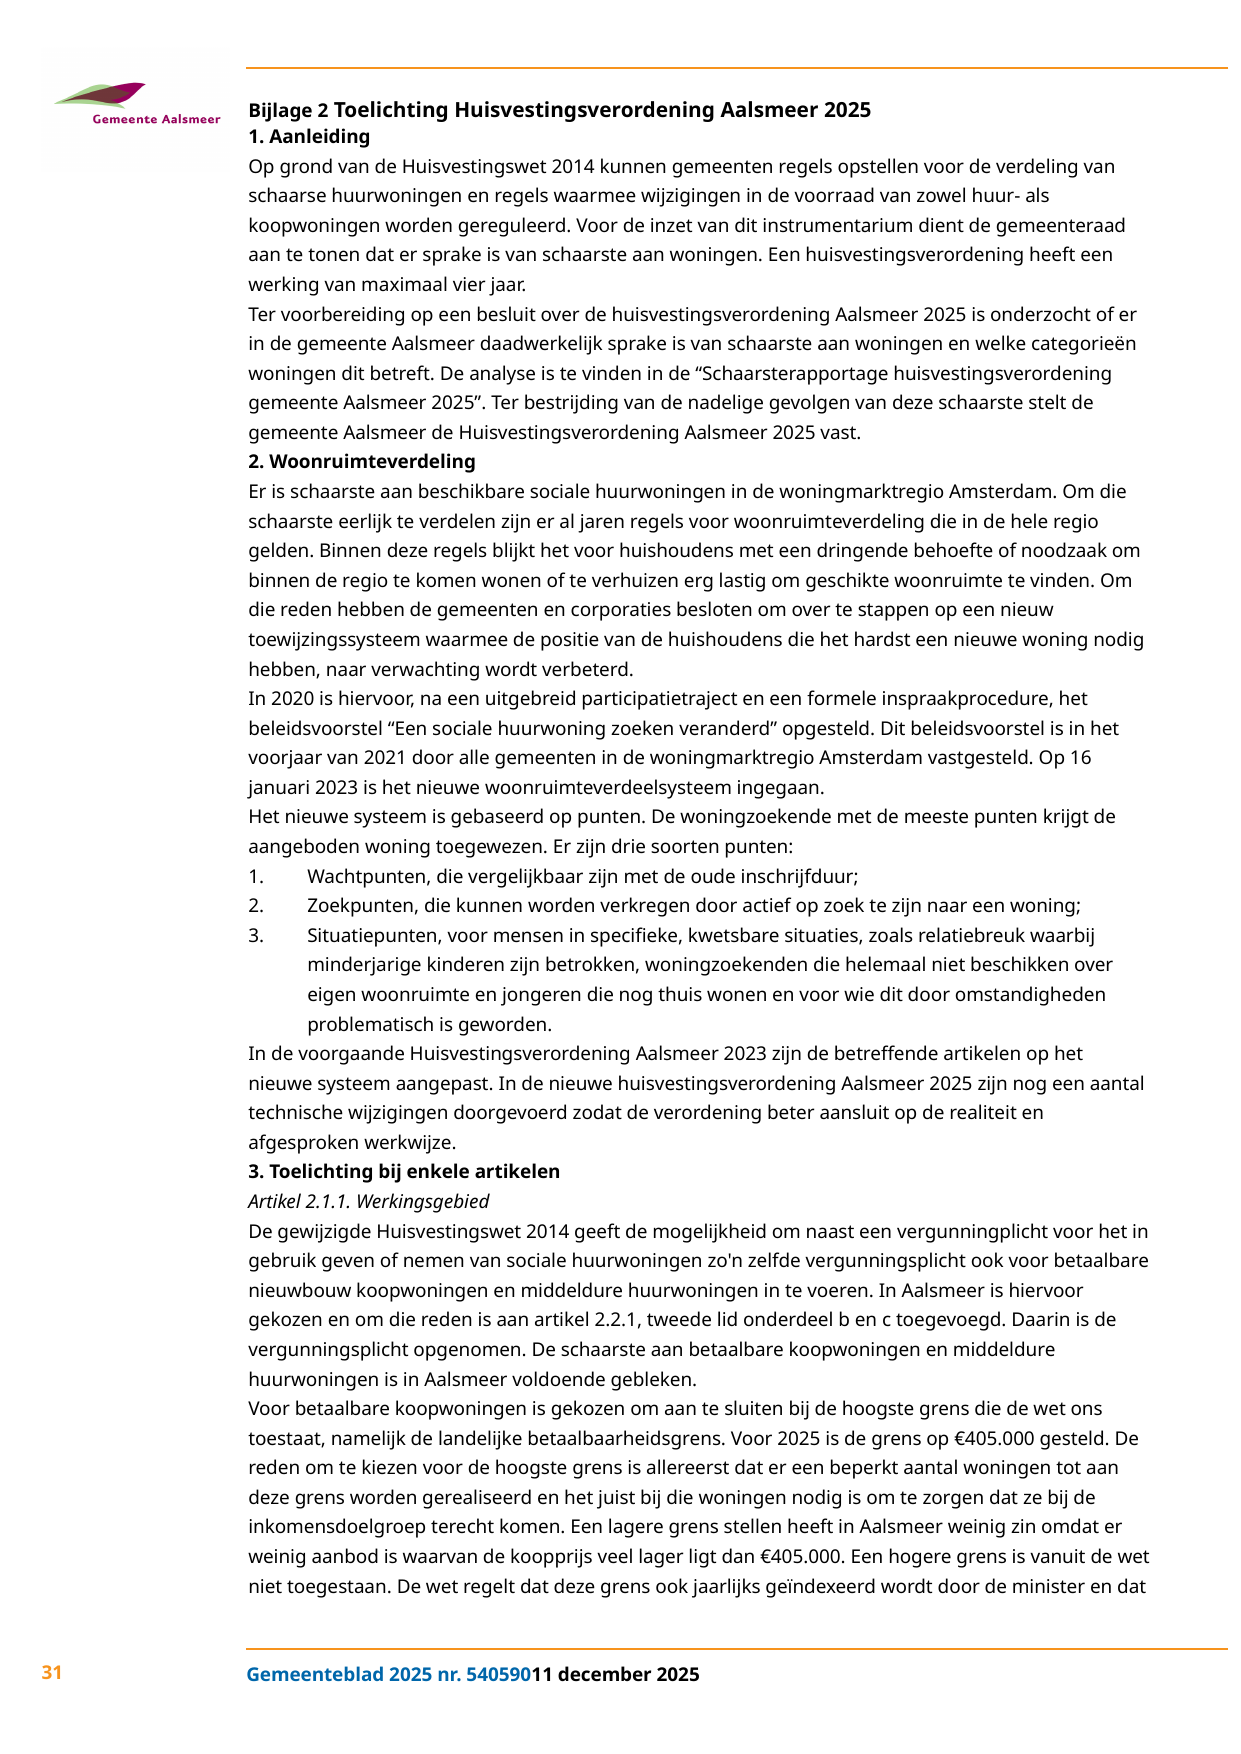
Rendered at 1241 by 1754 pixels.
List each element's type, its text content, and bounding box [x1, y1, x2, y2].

text 3. Toelichting bij enkele artikelen [248, 1159, 1152, 1184]
text Voor betaalbare koopwoningen is gekozen om aan te sluiten bij de hoogste grens die de wet ons toestaat, namelijk de landelijke betaalbaarheidsgrens. Voor 2025 is de grens op €405.000 gesteld. De reden om te kiezen voor de hoogste grens is allereerst dat er een beperkt aantal woningen tot aan deze grens worden gerealiseerd en het juist bij die woningen nodig is om te zorgen dat ze bij de inkomensdoelgroep terecht komen. Een lagere grens stellen heeft in Aalsmeer weinig zin omdat er weinig aanbod is waarvan de koopprijs veel lager ligt dan €405.000. Een hogere grens is vanuit de wet niet toegestaan. De wet regelt dat deze grens ook jaarlijks geïndexeerd wordt door de minister en dat [248, 1395, 1152, 1599]
text Bijlage 2 Toelichting Huisvestingsverordening Aalsmeer 2025 [248, 95, 1152, 123]
text Ter voorbereiding op een besluit over de huisvestingsverordening Aalsmeer 2025 is onderzocht of er in de gemeente Aalsmeer daadwerkelijk sprake is van schaarste aan woningen en welke categorieën woningen dit betreft. De analyse is te vinden in de “Schaarsterapportage huisvestingsverordening gemeente Aalsmeer 2025”. Ter bestrijding van de nadelige gevolgen van deze schaarste stelt de gemeente Aalsmeer de Huisvestingsverordening Aalsmeer 2025 vast. [248, 301, 1152, 445]
text 1. Aanleiding [248, 123, 1152, 149]
text In de voorgaande Huisvestingsverordening Aalsmeer 2023 zijn de betreffende artikelen op het nieuwe systeem aangepast. In de nieuwe huisvestingsverordening Aalsmeer 2025 zijn nog een aantal technische wijzigingen doorgevoerd zodat de verordening beter aansluit op de realiteit en afgesproken werkwijze. [248, 1040, 1152, 1155]
text Artikel 2.1.1. Werkingsgebied [248, 1188, 1152, 1214]
text Er is schaarste aan beschikbare sociale huurwoningen in de woningmarktregio Amsterdam. Om die schaarste eerlijk te verdelen zijn er al jaren regels voor woonruimteverdeling die in de hele regio gelden. Binnen deze regels blijkt het voor huishoudens met een dringende behoefte of noodzaak om binnen de regio te komen wonen of te verhuizen erg lastig om geschikte woonruimte te vinden. Om die reden hebben de gemeenten en corporaties besloten om over te stappen op een nieuw toewijzingssysteem waarmee de positie van de huishoudens die het hardst een nieuwe woning nodig hebben, naar verwachting wordt verbeterd. [248, 478, 1152, 682]
list Zoekpunten, die kunnen worden verkregen door actief op zoek te zijn naar een woning; [248, 892, 1152, 918]
picture [41, 47, 231, 172]
list Wachtpunten, die vergelijkbaar zijn met de oude inschrijfduur; [248, 863, 1152, 889]
text Op grond van de Huisvestingswet 2014 kunnen gemeenten regels opstellen voor de verdeling van schaarse huurwoningen en regels waarmee wijzigingen in de voorraad van zowel huur- als koopwoningen worden gereguleerd. Voor de inzet van dit instrumentarium dient de gemeenteraad aan te tonen dat er sprake is van schaarste aan woningen. Een huisvestingsverordening heeft een werking van maximaal vier jaar. [248, 153, 1152, 297]
text 2. Woonruimteverdeling [248, 449, 1152, 474]
text In 2020 is hiervoor, na een uitgebreid participatietraject en een formele inspraakprocedure, het beleidsvoorstel “Een sociale huurwoning zoeken veranderd” opgesteld. Dit beleidsvoorstel is in het voorjaar van 2021 door alle gemeenten in de woningmarktregio Amsterdam vastgesteld. Op 16 januari 2023 is het nieuwe woonruimteverdeelsysteem ingegaan. [248, 685, 1152, 800]
list Situatiepunten, voor mensen in specifieke, kwetsbare situaties, zoals relatiebreuk waarbij minderjarige kinderen zijn betrokken, woningzoekenden die helemaal niet beschikken over eigen woonruimte en jongeren die nog thuis wonen en voor wie dit door omstandigheden problematisch is geworden. [248, 922, 1152, 1037]
text De gewijzigde Huisvestingswet 2014 geeft de mogelijkheid om naast een vergunningplicht voor het in gebruik geven of nemen van sociale huurwoningen zo'n zelfde vergunningsplicht ook voor betaalbare nieuwbouw koopwoningen en middeldure huurwoningen in te voeren. In Aalsmeer is hiervoor gekozen en om die reden is aan artikel 2.2.1, tweede lid onderdeel b en c toegevoegd. Daarin is de vergunningsplicht opgenomen. De schaarste aan betaalbare koopwoningen en middeldure huurwoningen is in Aalsmeer voldoende gebleken. [248, 1218, 1152, 1392]
text Het nieuwe systeem is gebaseerd op punten. De woningzoekende met de meeste punten krijgt de aangeboden woning toegewezen. Er zijn drie soorten punten: [248, 804, 1152, 859]
